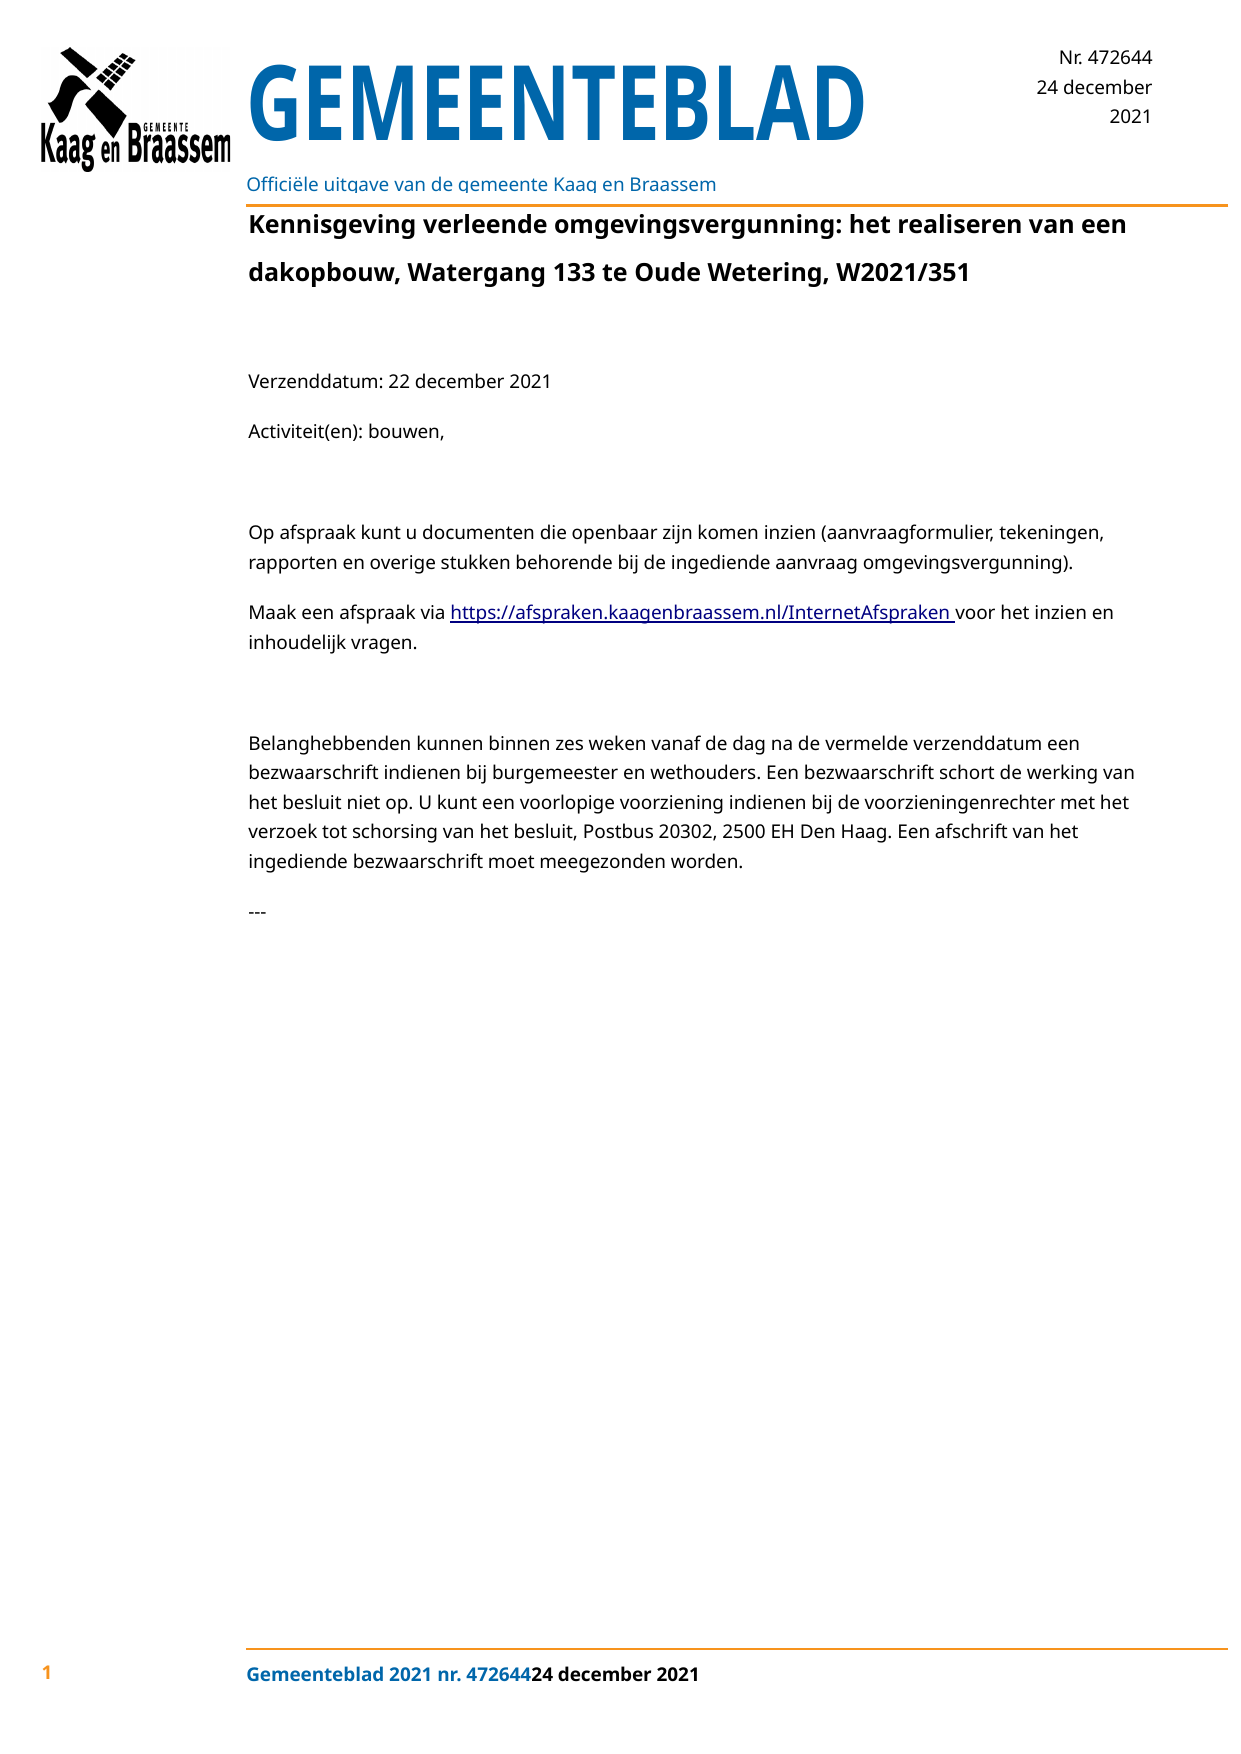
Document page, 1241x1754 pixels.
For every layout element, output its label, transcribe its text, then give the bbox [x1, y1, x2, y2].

text Activiteit(en): bouwen, [248, 419, 1152, 444]
text Belanghebbenden kunnen binnen zes weken vanaf de dag na de vermelde verzenddatum een bezwaarschrift indienen bij burgemeester en wethouders. Een bezwaarschrift schort de werking van het besluit niet op. U kunt een voorlopige voorziening indienen bij de voorzieningenrechter met het verzoek tot schorsing van het besluit, Postbus 20302, 2500 EH Den Haag. Een afschrift van het ingediende bezwaarschrift moet meegezonden worden. [248, 730, 1152, 874]
text Verzenddatum: 22 december 2021 [248, 368, 1152, 394]
text Op afspraak kunt u documenten die openbaar zijn komen inzien (aanvraagformulier, tekeningen, rapporten en overige stukken behorende bij de ingediende aanvraag omgevingsvergunning). [248, 519, 1152, 575]
text --- [248, 899, 1152, 924]
text Kennisgeving verleende omgevingsvergunning: het realiseren van een dakopbouw, Watergang 133 te Oude Wetering, W2021/351 [248, 207, 1152, 288]
text Maak een afspraak via https://afspraken.kaagenbraassem.nl/InternetAfspraken voor het inzien en inhoudelijk vragen. [248, 599, 1152, 655]
picture [41, 47, 231, 172]
